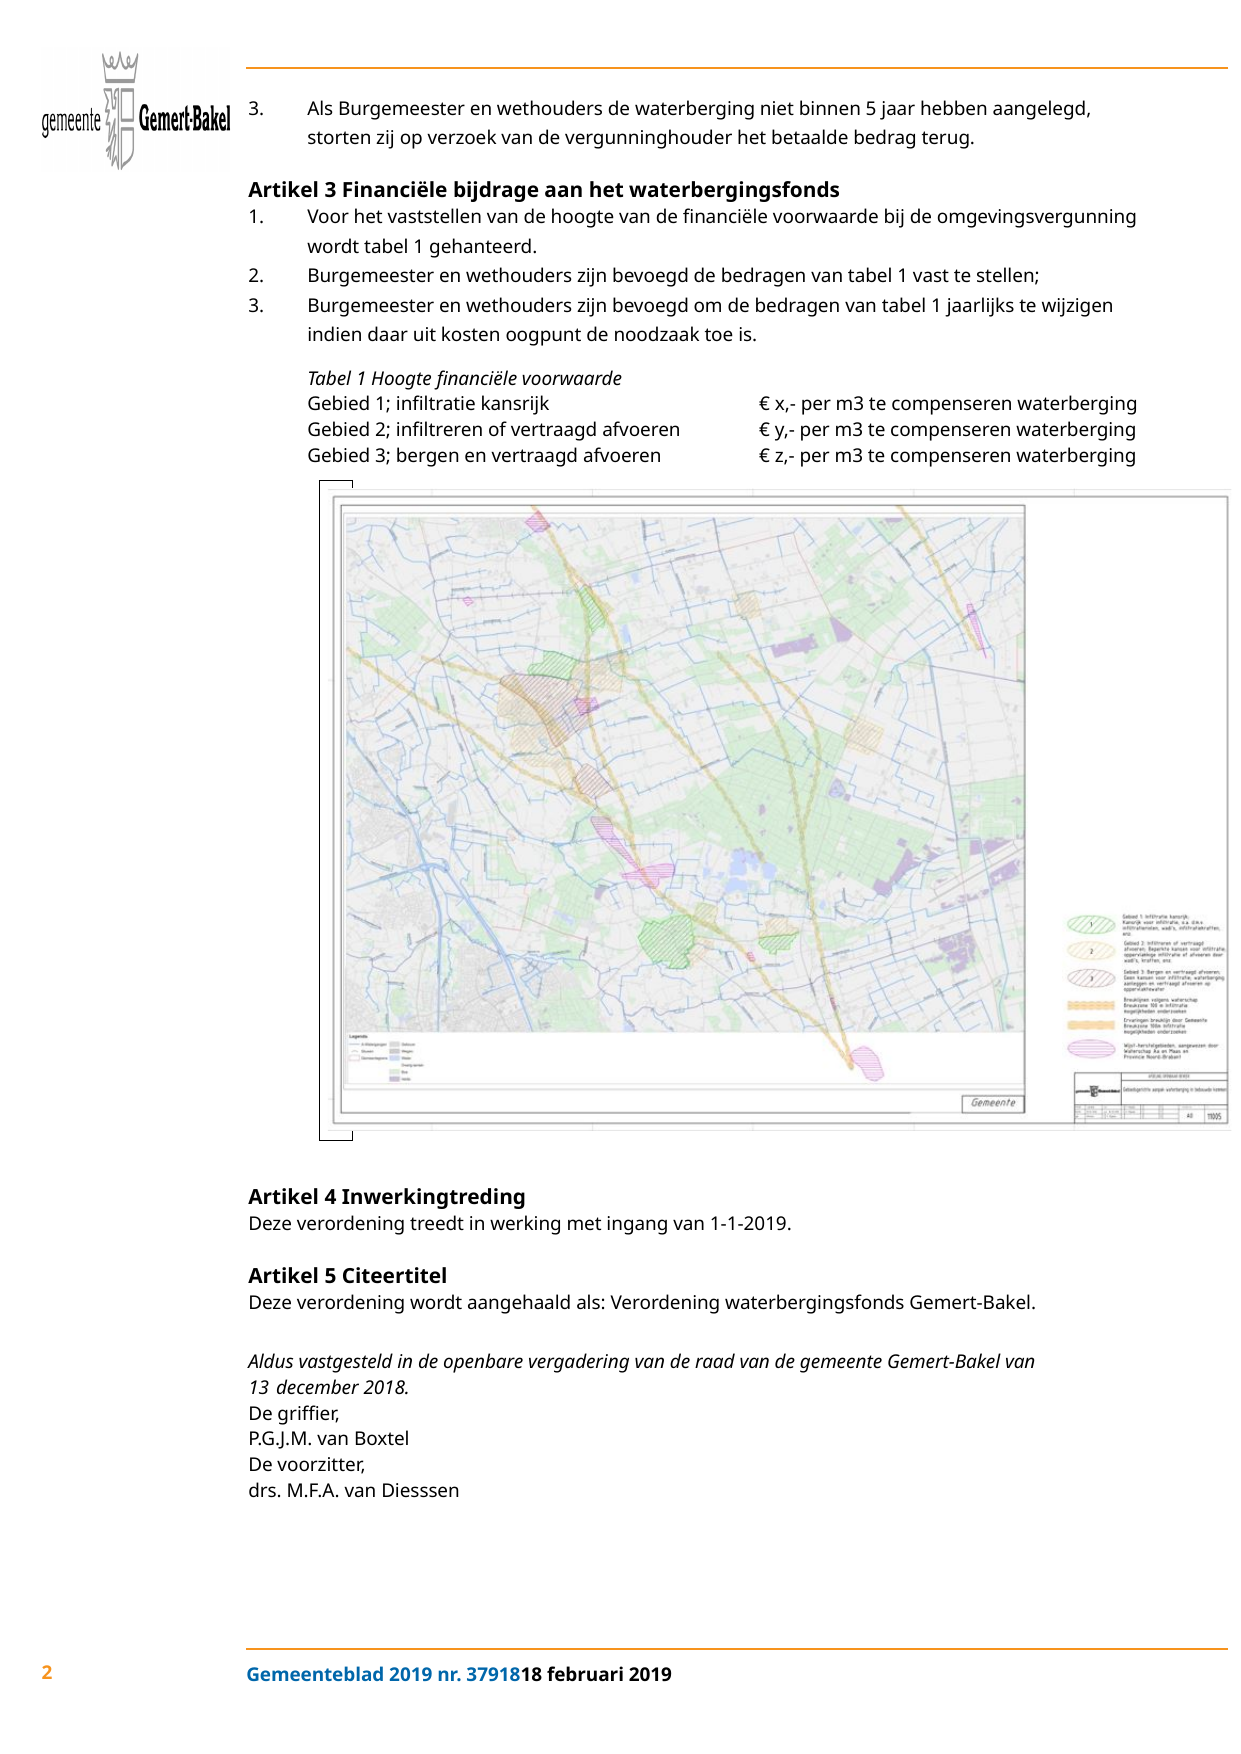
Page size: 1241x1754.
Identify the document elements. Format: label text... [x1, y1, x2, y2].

text Artikel 4 Inwerkingtreding [248, 1182, 1152, 1210]
list Burgemeester en wethouders zijn bevoegd de bedragen van tabel 1 vast te stellen; [248, 262, 1152, 288]
text De voorzitter, [248, 1451, 1152, 1477]
text Deze verordening wordt aangehaald als: Verordening waterbergingsfonds Gemert-Bakel. [248, 1289, 1152, 1315]
text Artikel 5 Citeertitel [248, 1261, 1152, 1289]
text Artikel 3 Financiële bijdrage aan het waterbergingsfonds [248, 175, 1152, 203]
text drs. M.F.A. van Diesssen [248, 1477, 1152, 1503]
text Deze verordening treedt in werking met ingang van 1-1-2019. [248, 1210, 1152, 1236]
table_header Gebied 1; infiltratie kansrijk [307, 391, 759, 416]
table_cell € y,- per m3 te compenseren waterberging [759, 416, 1211, 442]
text P.G.J.M. van Boxtel [248, 1426, 1152, 1451]
picture [327, 488, 1232, 1131]
table_cell Gebied 2; infiltreren of vertraagd afvoeren [307, 416, 759, 442]
list Als Burgemeester en wethouders de waterberging niet binnen 5 jaar hebben aangelegd, storten zij op verzoek van de vergunninghouder het betaalde bedrag terug. [248, 95, 1152, 150]
table_header € x,- per m3 te compenseren waterberging [759, 391, 1211, 416]
list Voor het vaststellen van de hoogte van de financiële voorwaarde bij de omgevingsvergunning wordt tabel 1 gehanteerd. [248, 203, 1152, 258]
text De griffier, [248, 1400, 1152, 1426]
list Tabel 1 Hoogte financiële voorwaarde [248, 365, 1152, 390]
text Aldus vastgesteld in de openbare vergadering van de raad van de gemeente Gemert-Bakel van 13 december 2018. [248, 1348, 1152, 1400]
list Burgemeester en wethouders zijn bevoegd om de bedragen van tabel 1 jaarlijks te wijzigen indien daar uit kosten oogpunt de noodzaak toe is. [248, 292, 1152, 347]
picture [41, 47, 231, 172]
table_cell Gebied 3; bergen en vertraagd afvoeren [307, 442, 759, 468]
table_cell € z,- per m3 te compenseren waterberging [759, 442, 1211, 468]
